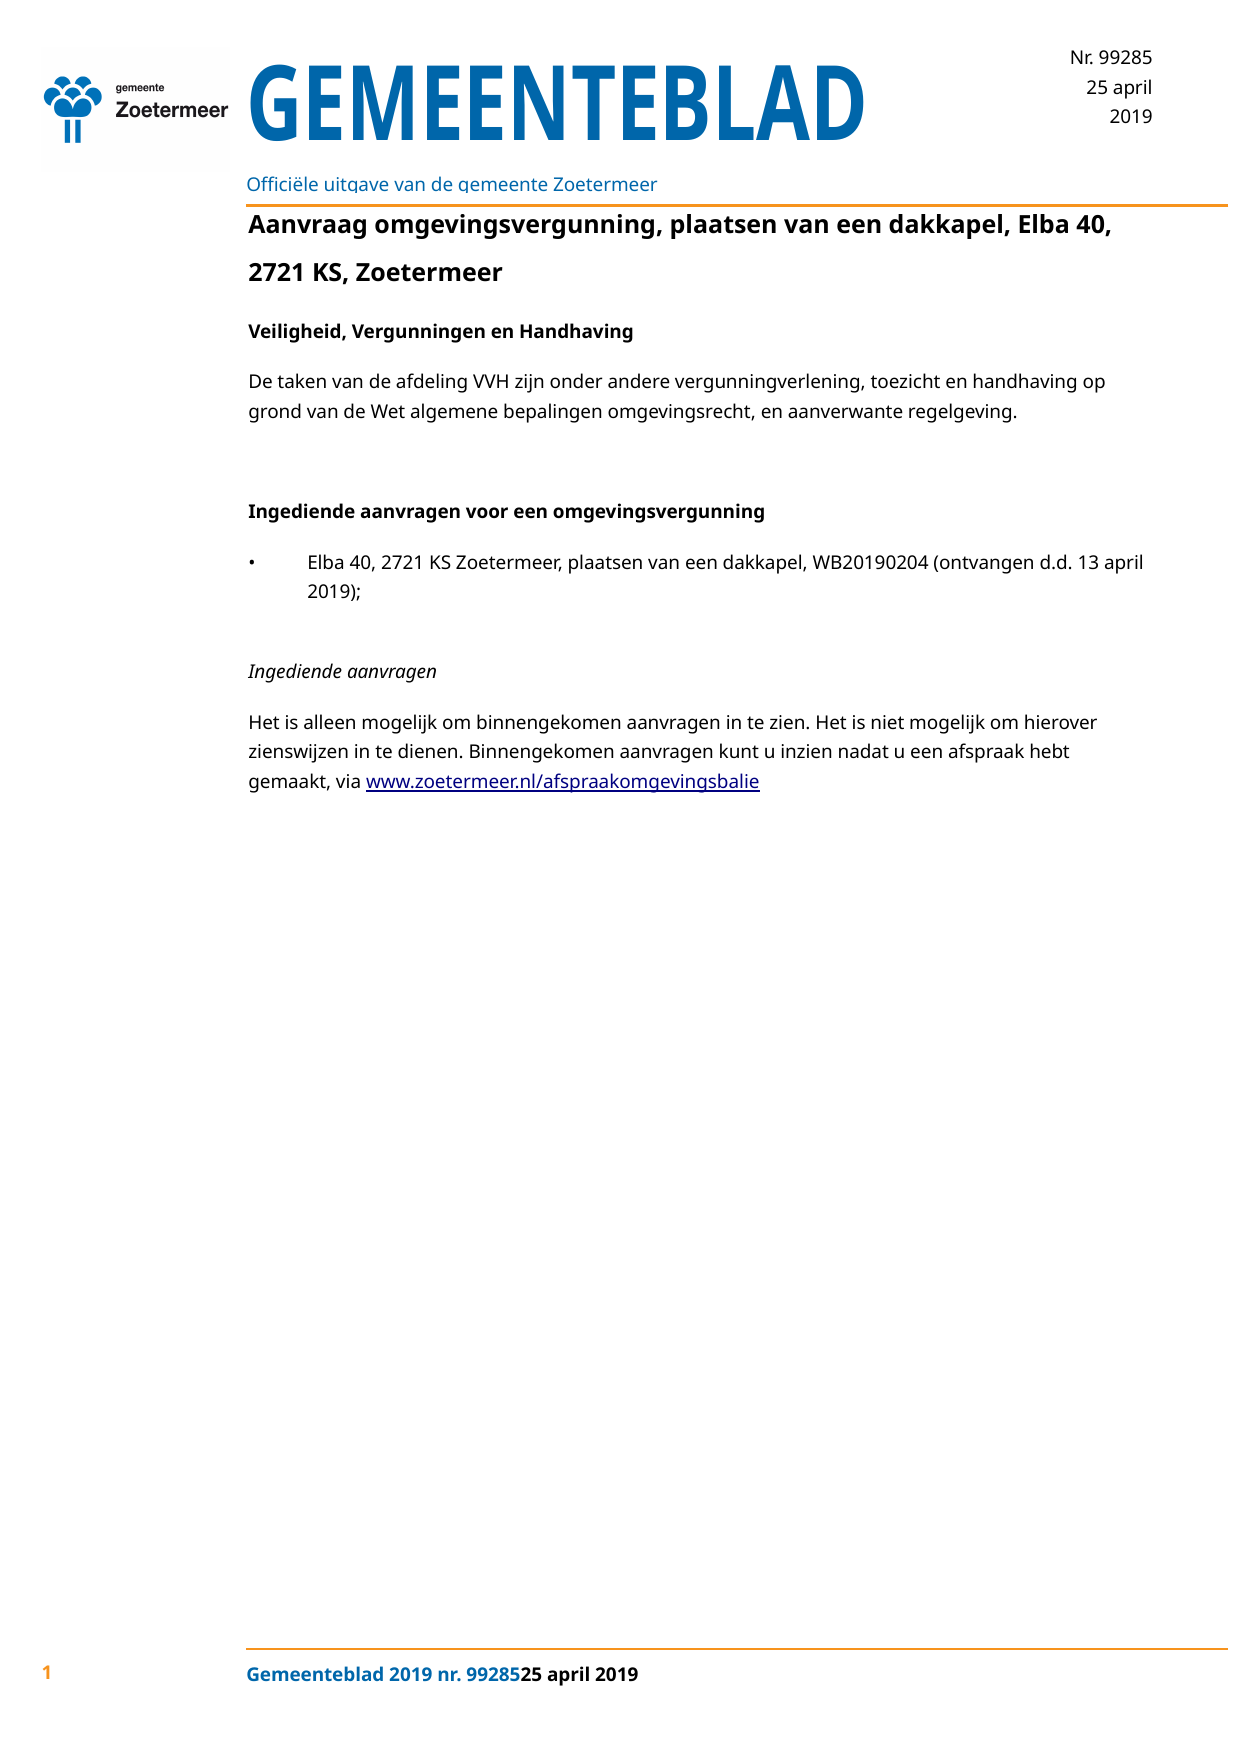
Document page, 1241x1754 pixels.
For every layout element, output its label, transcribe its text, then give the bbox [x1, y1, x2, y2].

text De taken van de afdeling VVH zijn onder andere vergunningverlening, toezicht en handhaving op grond van de Wet algemene bepalingen omgevingsrecht, en aanverwante regelgeving. [248, 368, 1152, 424]
text Veiligheid, Vergunningen en Handhaving [248, 318, 1152, 344]
list Elba 40, 2721 KS Zoetermeer, plaatsen van een dakkapel, WB20190204 (ontvangen d.d. 13 april 2019); [248, 549, 1152, 604]
picture [41, 47, 231, 172]
text Ingediende aanvragen [248, 659, 1152, 684]
text Het is alleen mogelijk om binnengekomen aanvragen in te zien. Het is niet mogelijk om hierover zienswijzen in te dienen. Binnengekomen aanvragen kunt u inzien nadat u een afspraak hebt gemaakt, via www.zoetermeer.nl/afspraakomgevingsbalie [248, 709, 1152, 794]
text Aanvraag omgevingsvergunning, plaatsen van een dakkapel, Elba 40, 2721 KS, Zoetermeer [248, 207, 1152, 288]
text Ingediende aanvragen voor een omgevingsvergunning [248, 499, 1152, 524]
